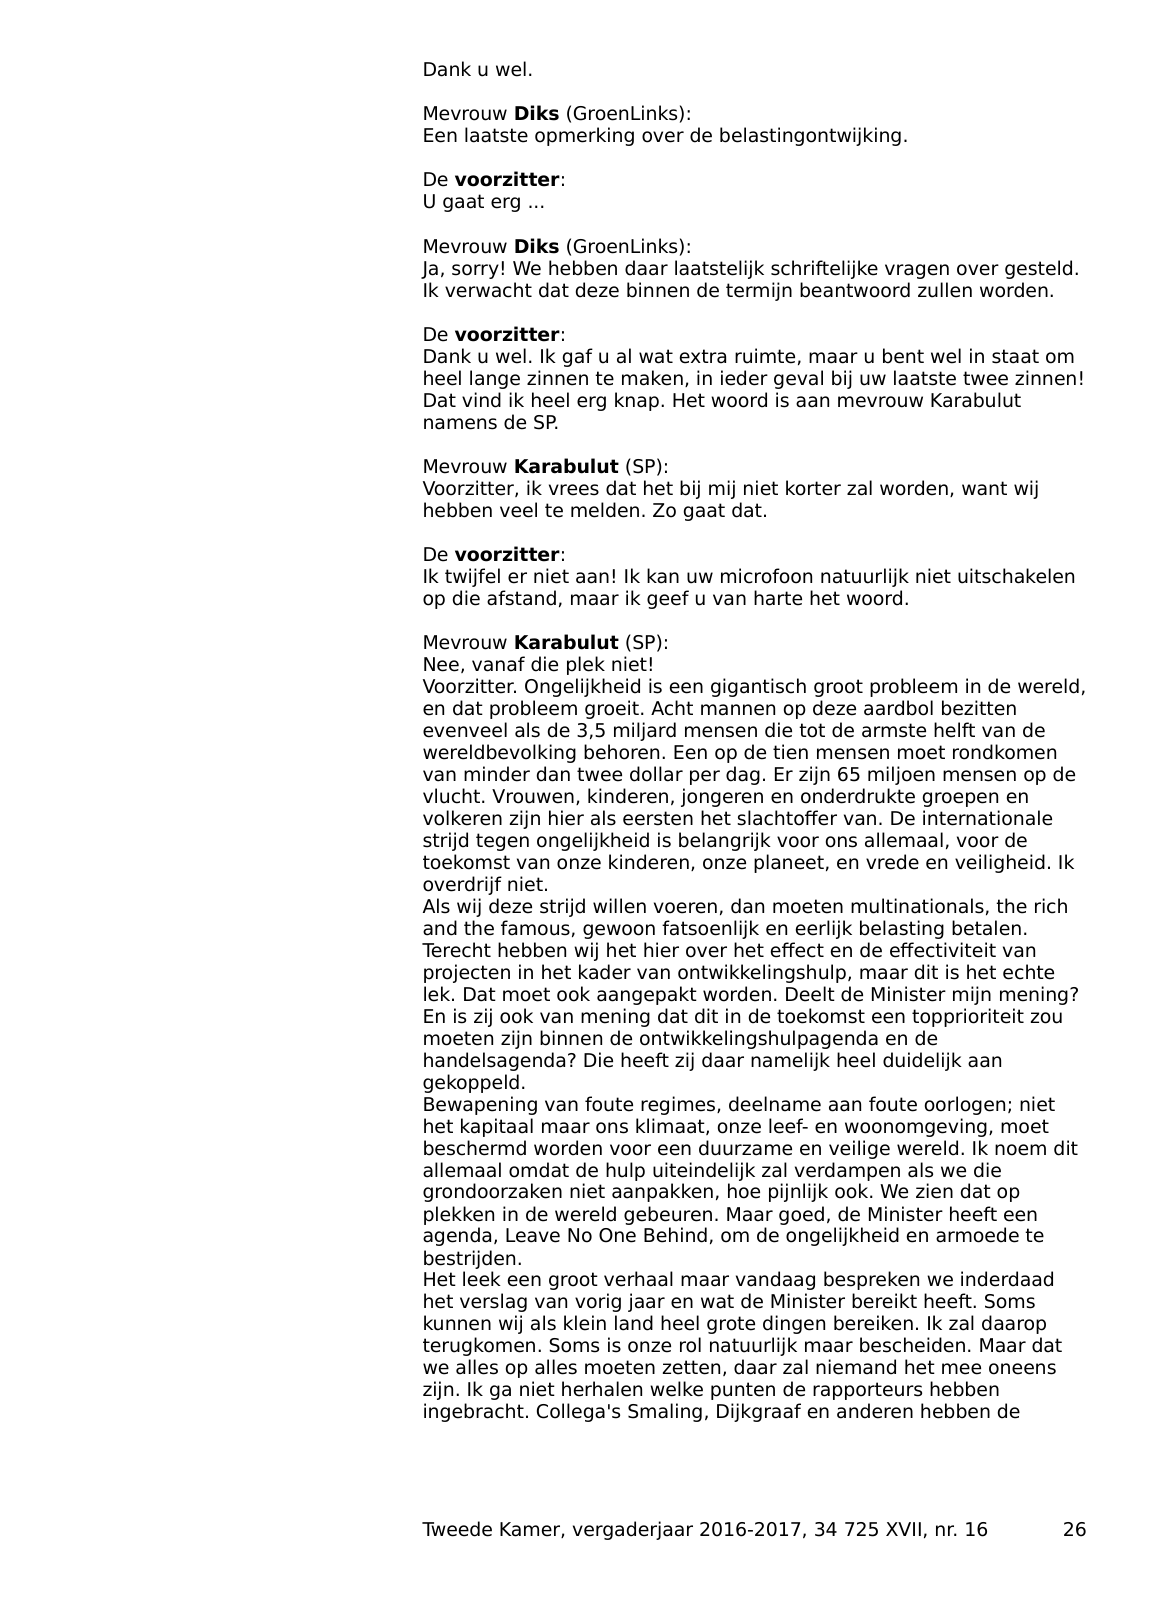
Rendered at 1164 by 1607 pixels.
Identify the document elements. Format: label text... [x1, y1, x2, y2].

text Bewapening van foute regimes, deelname aan foute oorlogen; niet het kapitaal maar ons klimaat, onze leef- en woonomgeving, moet beschermd worden voor een duurzame en veilige wereld. Ik noem dit allemaal omdat de hulp uiteindelijk zal verdampen als we die grondoorzaken niet aanpakken, hoe pijnlijk ook. We zien dat op plekken in de wereld gebeuren. Maar goed, de Minister heeft een agenda, Leave No One Behind, om de ongelijkheid en armoede te bestrijden. [422, 1093, 1087, 1269]
text Nee, vanaf die plek niet! [422, 654, 1087, 676]
text Als wij deze strijd willen voeren, dan moeten multinationals, the rich and the famous, gewoon fatsoenlijk en eerlijk belasting betalen. Terecht hebben wij het hier over het effect en de effectiviteit van projecten in het kader van ontwikkelingshulp, maar dit is het echte lek. Dat moet ook aangepakt worden. Deelt de Minister mijn mening? En is zij ook van mening dat dit in de toekomst een topprioriteit zou moeten zijn binnen de ontwikkelingshulpagenda en de handelsagenda? Die heeft zij daar namelijk heel duidelijk aan gekoppeld. [422, 896, 1087, 1093]
text U gaat erg ... [422, 191, 1087, 213]
text Mevrouw Diks (GroenLinks): [422, 103, 1087, 125]
text Een laatste opmerking over de belastingontwijking. [422, 125, 1087, 147]
text De voorzitter: [422, 324, 1087, 346]
text Ik twijfel er niet aan! Ik kan uw microfoon natuurlijk niet uitschakelen op die afstand, maar ik geef u van harte het woord. [422, 566, 1087, 610]
text Dank u wel. Ik gaf u al wat extra ruimte, maar u bent wel in staat om heel lange zinnen te maken, in ieder geval bij uw laatste twee zinnen! Dat vind ik heel erg knap. Het woord is aan mevrouw Karabulut namens de SP. [422, 346, 1087, 433]
text De voorzitter: [422, 544, 1087, 566]
text Mevrouw Diks (GroenLinks): [422, 236, 1087, 257]
text Dank u wel. [422, 59, 1087, 81]
text Voorzitter. Ongelijkheid is een gigantisch groot probleem in de wereld, en dat probleem groeit. Acht mannen op deze aardbol bezitten evenveel als de 3,5 miljard mensen die tot de armste helft van de wereldbevolking behoren. Een op de tien mensen moet rondkomen van minder dan twee dollar per dag. Er zijn 65 miljoen mensen op de vlucht. Vrouwen, kinderen, jongeren en onderdrukte groepen en volkeren zijn hier als eersten het slachtoffer van. De internationale strijd tegen ongelijkheid is belangrijk voor ons allemaal, voor de toekomst van onze kinderen, onze planeet, en vrede en veiligheid. Ik overdrijf niet. [422, 676, 1087, 896]
text Ja, sorry! We hebben daar laatstelijk schriftelijke vragen over gesteld. Ik verwacht dat deze binnen de termijn beantwoord zullen worden. [422, 257, 1087, 301]
text De voorzitter: [422, 169, 1087, 191]
text Mevrouw Karabulut (SP): [422, 456, 1087, 478]
text Voorzitter, ik vrees dat het bij mij niet korter zal worden, want wij hebben veel te melden. Zo gaat dat. [422, 478, 1087, 522]
text Mevrouw Karabulut (SP): [422, 632, 1087, 654]
text Het leek een groot verhaal maar vandaag bespreken we inderdaad het verslag van vorig jaar en wat de Minister bereikt heeft. Soms kunnen wij als klein land heel grote dingen bereiken. Ik zal daarop terugkomen. Soms is onze rol natuurlijk maar bescheiden. Maar dat we alles op alles moeten zetten, daar zal niemand het mee oneens zijn. Ik ga niet herhalen welke punten de rapporteurs hebben ingebracht. Collega's Smaling, Dijkgraaf en anderen hebben de [422, 1269, 1087, 1423]
